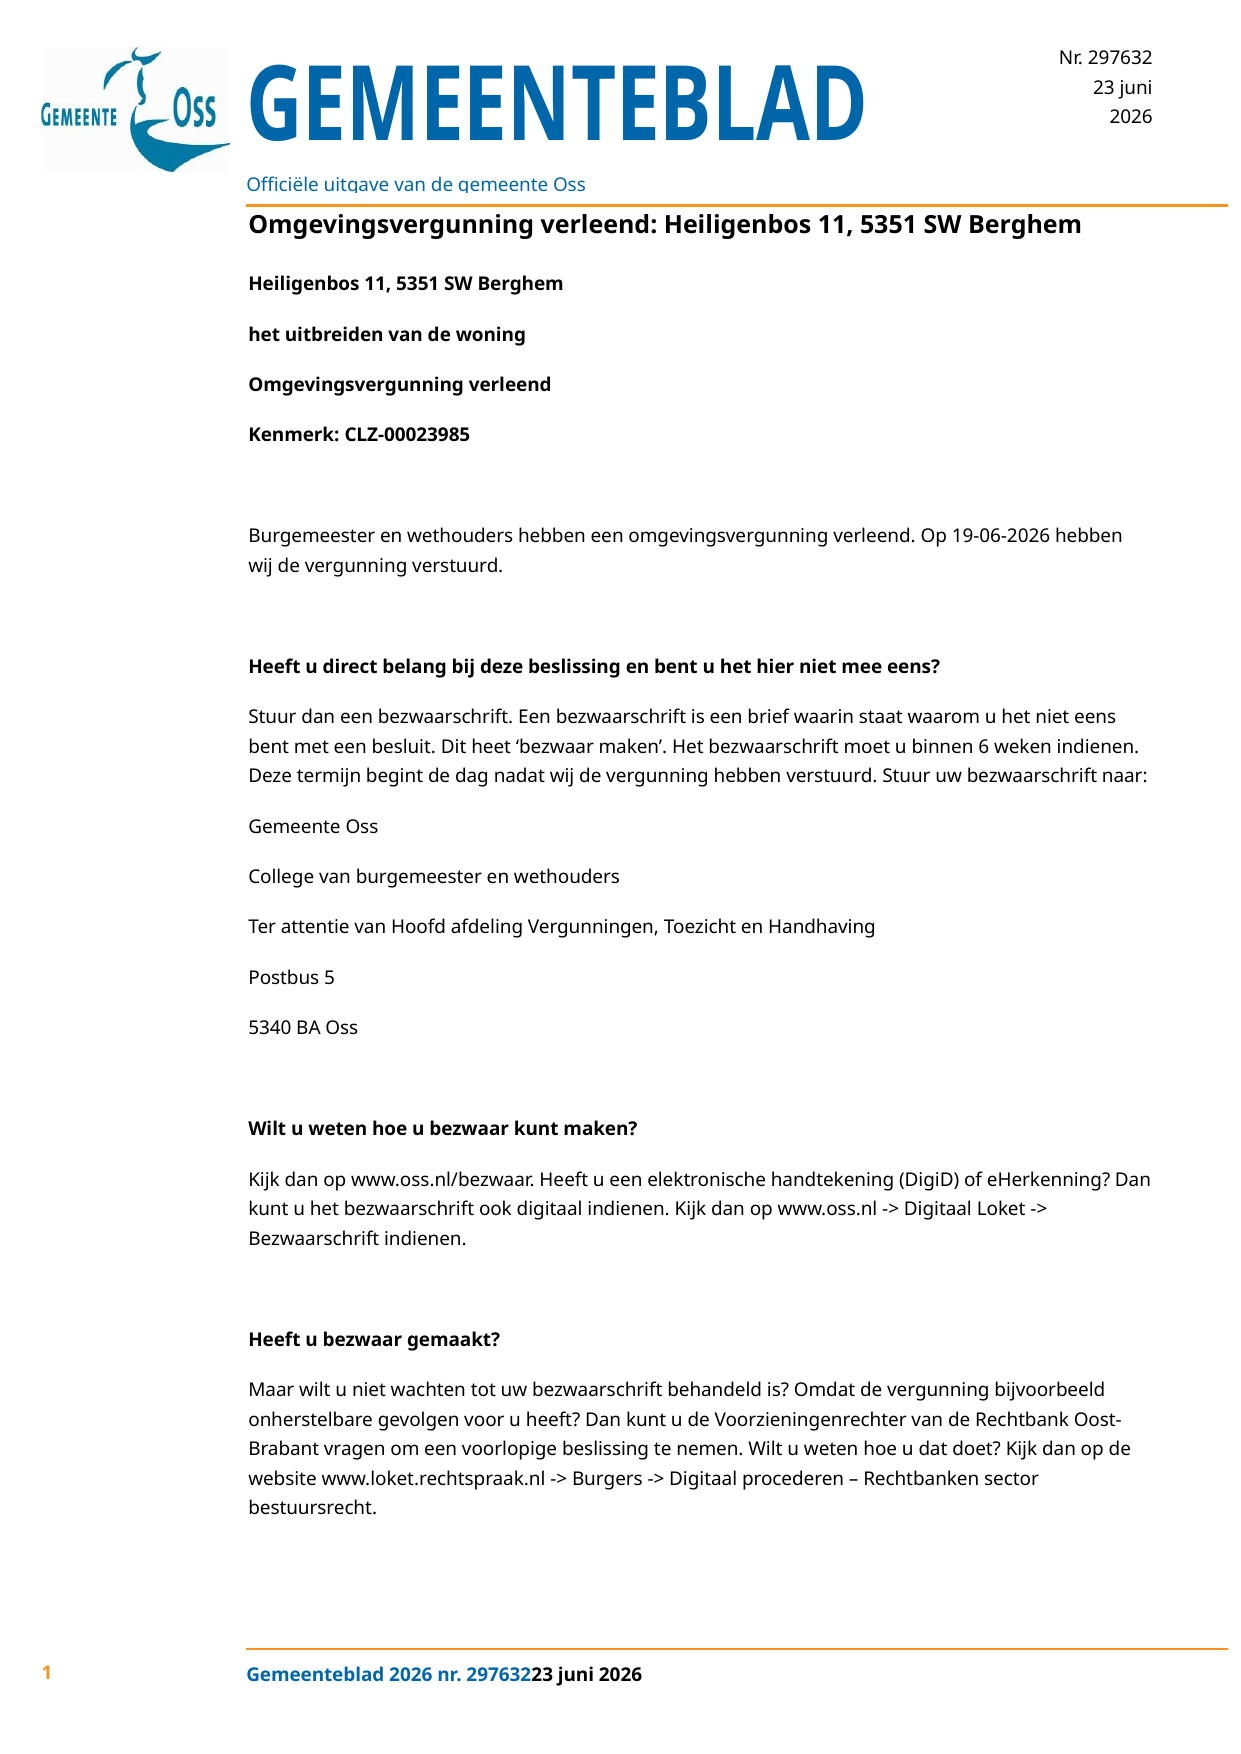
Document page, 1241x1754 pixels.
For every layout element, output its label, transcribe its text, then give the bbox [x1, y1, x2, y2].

text het uitbreiden van de woning [248, 321, 1152, 346]
text Postbus 5 [248, 964, 1152, 990]
text Omgevingsvergunning verleend [248, 371, 1152, 397]
text Heeft u direct belang bij deze beslissing en bent u het hier niet mee eens? [248, 653, 1152, 678]
text Stuur dan een bezwaarschrift. Een bezwaarschrift is een brief waarin staat waarom u het niet eens bent met een besluit. Dit heet ‘bezwaar maken’. Het bezwaarschrift moet u binnen 6 weken indienen. Deze termijn begint de dag nadat wij de vergunning hebben verstuurd. Stuur uw bezwaarschrift naar: [248, 703, 1152, 788]
text Heiligenbos 11, 5351 SW Berghem [248, 270, 1152, 296]
text Maar wilt u niet wachten tot uw bezwaarschrift behandeld is? Omdat de vergunning bijvoorbeeld onherstelbare gevolgen voor u heeft? Dan kunt u de Voorzieningenrechter van de Rechtbank Oost-Brabant vragen om een voorlopige beslissing te nemen. Wilt u weten hoe u dat doet? Kijk dan op de website www.loket.rechtspraak.nl -> Burgers -> Digitaal procederen – Rechtbanken sector bestuursrecht. [248, 1376, 1152, 1520]
text Heeft u bezwaar gemaakt? [248, 1326, 1152, 1351]
text Omgevingsvergunning verleend: Heiligenbos 11, 5351 SW Berghem [248, 207, 1152, 241]
text Ter attentie van Hoofd afdeling Vergunningen, Toezicht en Handhaving [248, 914, 1152, 939]
text 5340 BA Oss [248, 1014, 1152, 1040]
text Kenmerk: CLZ-00023985 [248, 422, 1152, 447]
text Burgemeester en wethouders hebben een omgevingsvergunning verleend. Op 19-06-2026 hebben wij de vergunning verstuurd. [248, 522, 1152, 578]
text Kijk dan op www.oss.nl/bezwaar. Heeft u een elektronische handtekening (DigiD) of eHerkenning? Dan kunt u het bezwaarschrift ook digitaal indienen. Kijk dan op www.oss.nl -> Digitaal Loket -> Bezwaarschrift indienen. [248, 1166, 1152, 1251]
text Gemeente Oss [248, 813, 1152, 838]
text College van burgemeester en wethouders [248, 863, 1152, 889]
picture [41, 47, 231, 172]
text Wilt u weten hoe u bezwaar kunt maken? [248, 1115, 1152, 1141]
